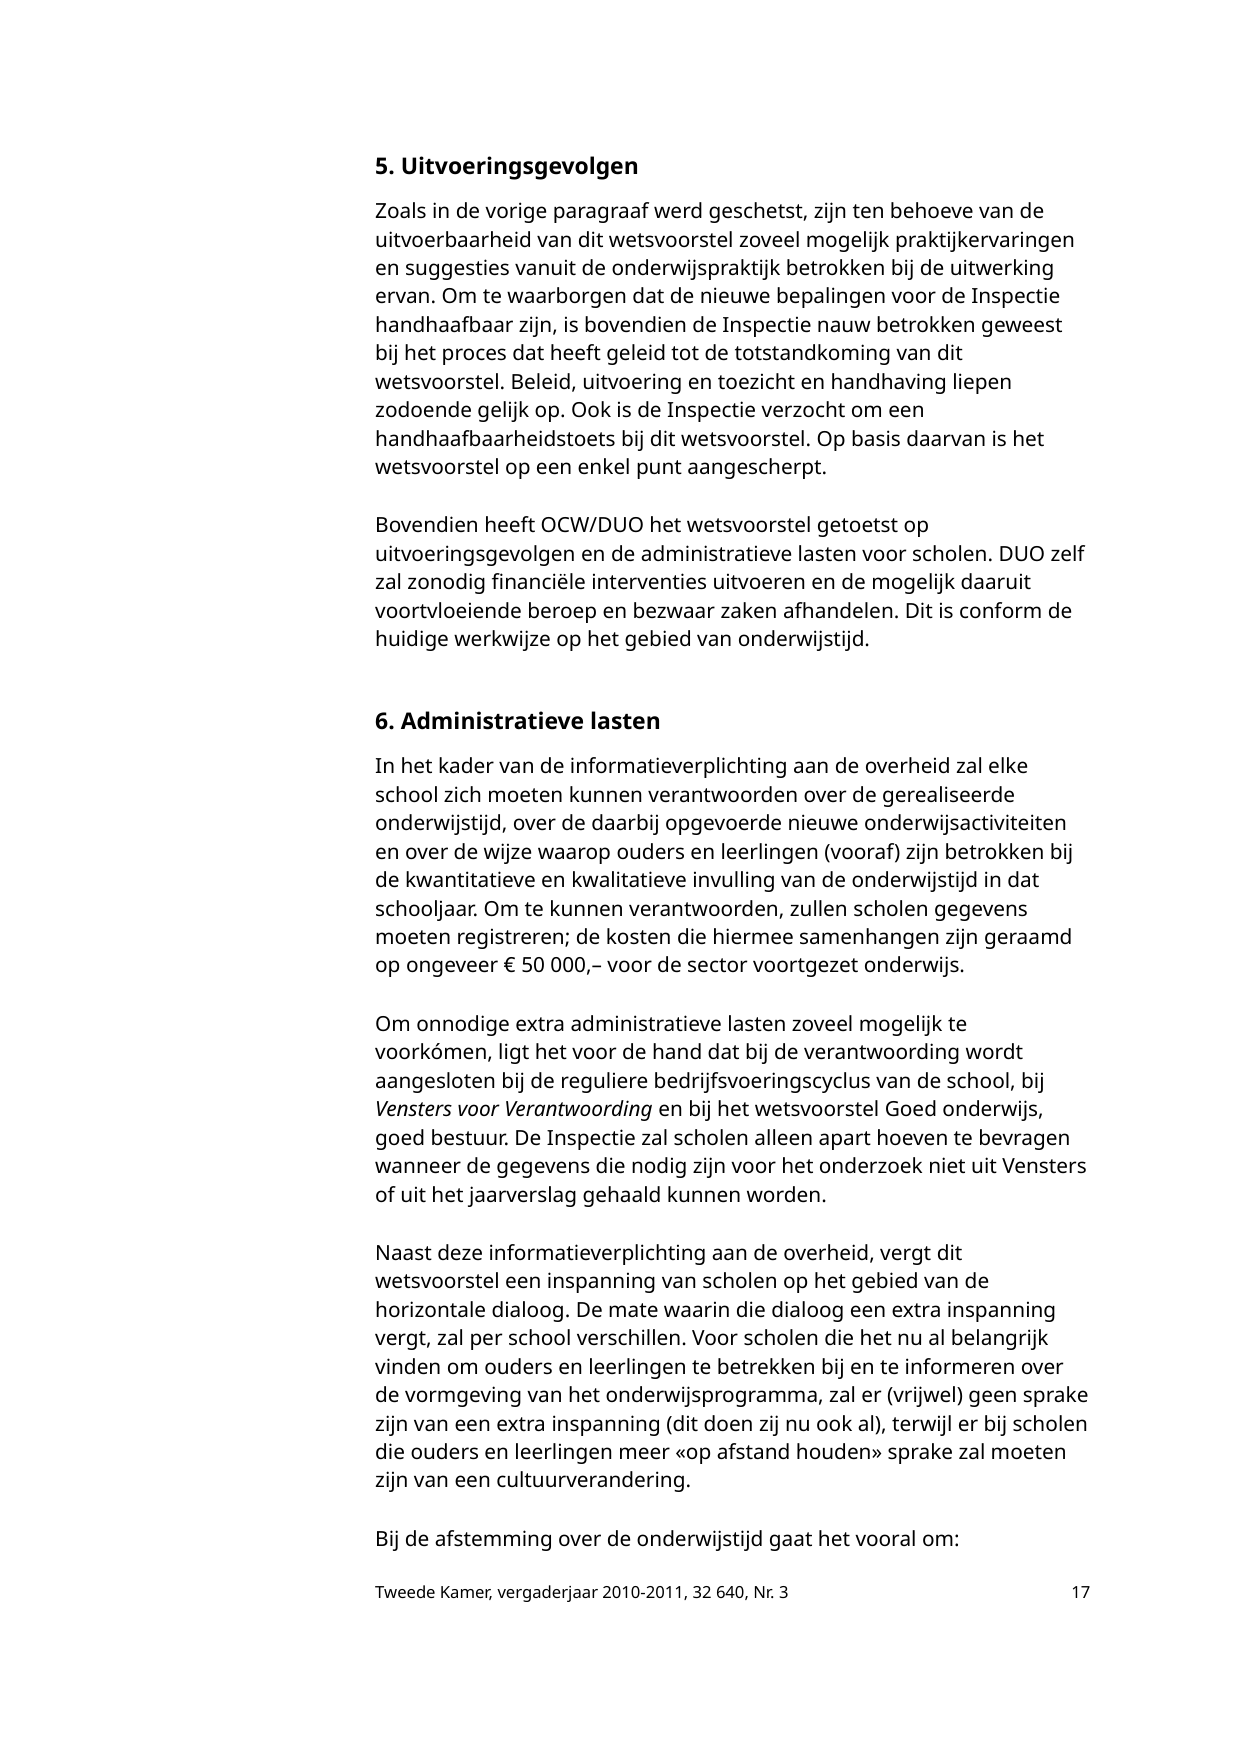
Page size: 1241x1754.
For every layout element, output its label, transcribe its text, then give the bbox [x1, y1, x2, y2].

text In het kader van de informatieverplichting aan de overheid zal elke school zich moeten kunnen verantwoorden over de gerealiseerde onderwijstijd, over de daarbij opgevoerde nieuwe onderwijsactiviteiten en over de wijze waarop ouders en leerlingen (vooraf) zijn betrokken bij de kwantitatieve en kwalitatieve invulling van de onderwijstijd in dat schooljaar. Om te kunnen verantwoorden, zullen scholen gegevens moeten registreren; de kosten die hiermee samenhangen zijn geraamd op ongeveer € 50 000,– voor de sector voortgezet onderwijs. [375, 752, 1090, 979]
text Om onnodige extra administratieve lasten zoveel mogelijk te voorkómen, ligt het voor de hand dat bij de verantwoording wordt aangesloten bij de reguliere bedrijfsvoeringscyclus van de school, bij Vensters voor Verantwoording en bij het wetsvoorstel Goed onderwijs, goed bestuur. De Inspectie zal scholen alleen apart hoeven te bevragen wanneer de gegevens die nodig zijn voor het onderzoek niet uit Vensters of uit het jaarverslag gehaald kunnen worden. [375, 1009, 1090, 1208]
text Zoals in de vorige paragraaf werd geschetst, zijn ten behoeve van de uitvoerbaarheid van dit wetsvoorstel zoveel mogelijk praktijkervaringen en suggesties vanuit de onderwijspraktijk betrokken bij de uitwerking ervan. Om te waarborgen dat de nieuwe bepalingen voor de Inspectie handhaafbaar zijn, is bovendien de Inspectie nauw betrokken geweest bij het proces dat heeft geleid tot de totstandkoming van dit wetsvoorstel. Beleid, uitvoering en toezicht en handhaving liepen zodoende gelijk op. Ook is de Inspectie verzocht om een handhaafbaarheidstoets bij dit wetsvoorstel. Op basis daarvan is het wetsvoorstel op een enkel punt aangescherpt. [375, 196, 1090, 481]
subtitle 6. Administratieve lasten [375, 705, 1090, 737]
text Bovendien heeft OCW/DUO het wetsvoorstel getoetst op uitvoeringsgevolgen en de administratieve lasten voor scholen. DUO zelf zal zonodig financiële interventies uitvoeren en de mogelijk daaruit voortvloeiende beroep en bezwaar zaken afhandelen. Dit is conform de huidige werkwijze op het gebied van onderwijstijd. [375, 511, 1090, 653]
text Naast deze informatieverplichting aan de overheid, vergt dit wetsvoorstel een inspanning van scholen op het gebied van de horizontale dialoog. De mate waarin die dialoog een extra inspanning vergt, zal per school verschillen. Voor scholen die het nu al belangrijk vinden om ouders en leerlingen te betrekken bij en te informeren over de vormgeving van het onderwijsprogramma, zal er (vrijwel) geen sprake zijn van een extra inspanning (dit doen zij nu ook al), terwijl er bij scholen die ouders en leerlingen meer «op afstand houden» sprake zal moeten zijn van een cultuurverandering. [375, 1238, 1090, 1494]
subtitle 5. Uitvoeringsgevolgen [375, 150, 1090, 181]
text Bij de afstemming over de onderwijstijd gaat het vooral om: [375, 1524, 1090, 1552]
